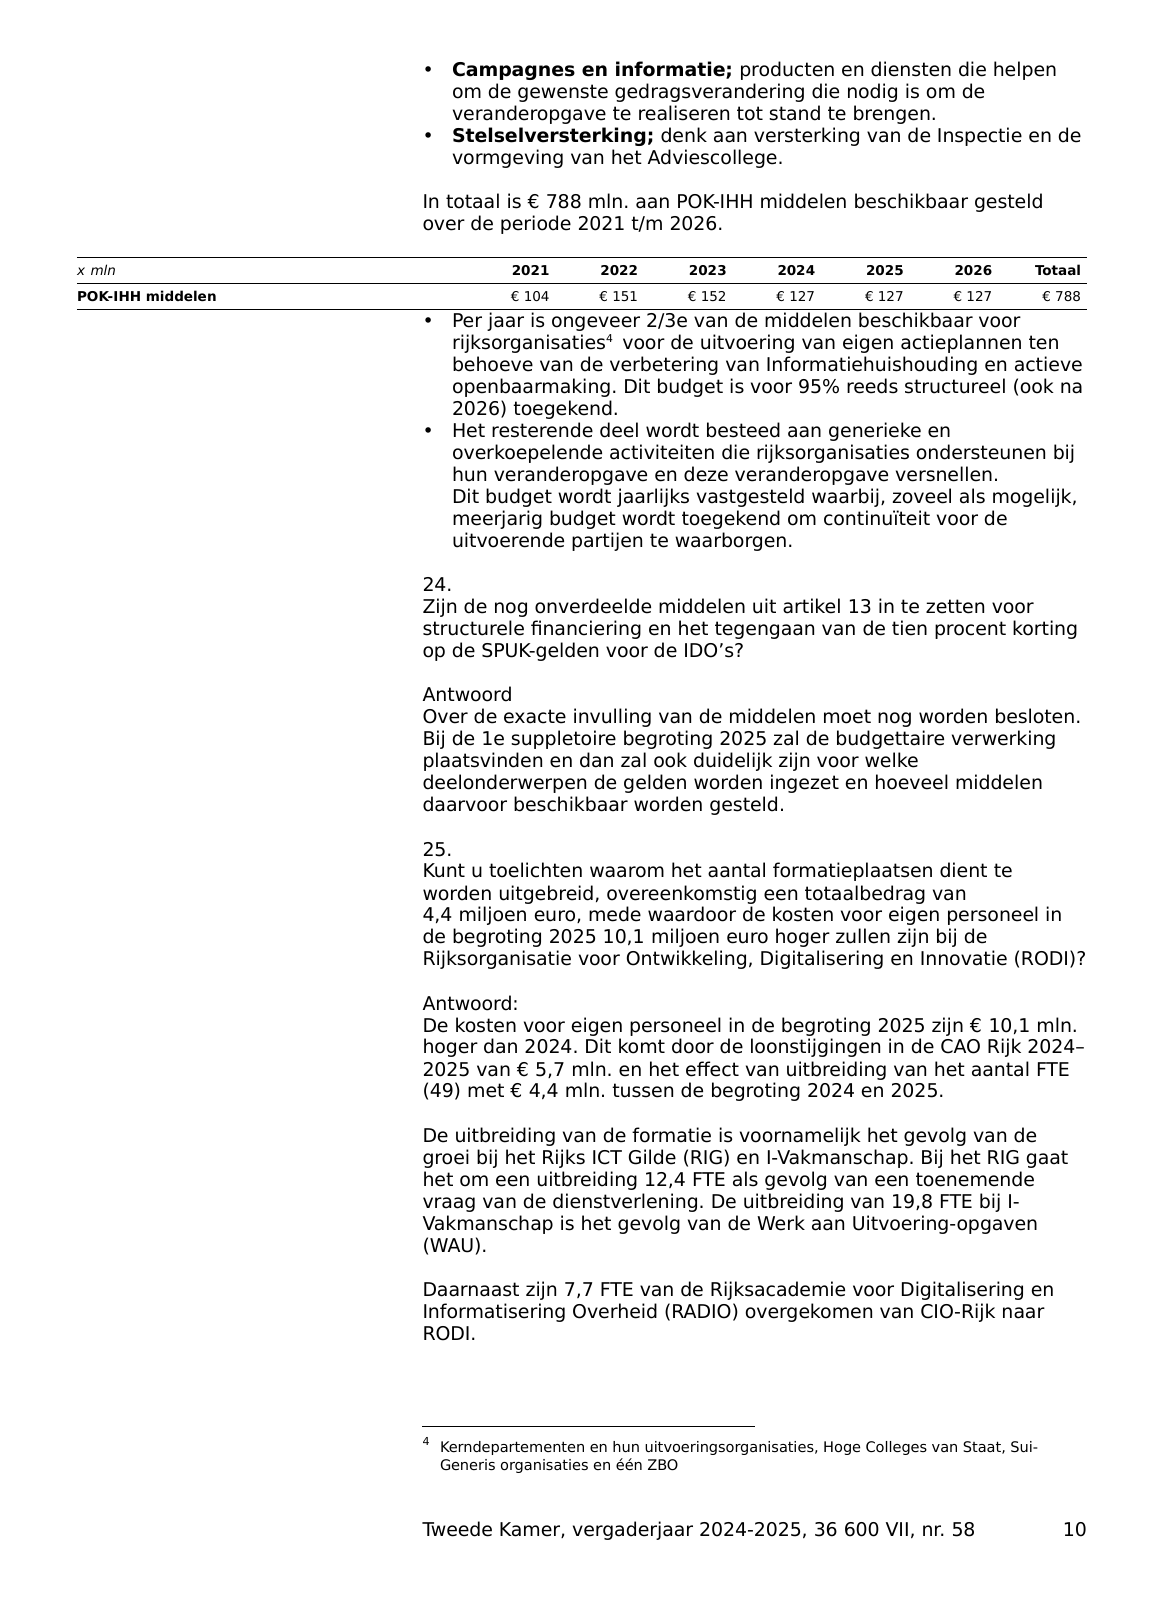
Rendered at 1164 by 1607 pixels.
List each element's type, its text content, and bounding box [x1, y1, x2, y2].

table_cell POK-IHH middelen [77, 284, 466, 309]
text • Campagnes en informatie; producten en diensten die helpen om de gewenste gedragsverandering die nodig is om de veranderopgave te realiseren tot stand te brengen. [422, 59, 1087, 125]
text Antwoord [422, 684, 1087, 706]
table_cell € 151 [555, 284, 644, 309]
table_header Totaal [998, 258, 1087, 283]
text De kosten voor eigen personeel in de begroting 2025 zijn € 10,1 mln. hoger dan 2024. Dit komt door de loonstijgingen in de CAO Rijk 2024–2025 van € 5,7 mln. en het effect van uitbreiding van het aantal FTE (49) met € 4,4 mln. tussen de begroting 2024 en 2025. [422, 1014, 1087, 1102]
table_header 2022 [555, 258, 644, 283]
text Dit budget wordt jaarlijks vastgesteld waarbij, zoveel als mogelijk, meerjarig budget wordt toegekend om continuïteit voor de uitvoerende partijen te waarborgen. [452, 486, 1087, 552]
text 25. [422, 838, 1087, 860]
table_cell € 127 [732, 284, 821, 309]
table_header x mln [77, 258, 466, 283]
table_header 2026 [909, 258, 998, 283]
table_header 2021 [466, 258, 555, 283]
text • Het resterende deel wordt besteed aan generieke en overkoepelende activiteiten die rijksorganisaties ondersteunen bij hun veranderopgave en deze veranderopgave versnellen. [422, 420, 1087, 486]
table_cell € 127 [821, 284, 909, 309]
text De uitbreiding van de formatie is voornamelijk het gevolg van de groei bij het Rijks ICT Gilde (RIG) en I-Vakmanschap. Bij het RIG gaat het om een uitbreiding 12,4 FTE als gevolg van een toenemende vraag van de dienstverlening. De uitbreiding van 19,8 FTE bij I-Vakmanschap is het gevolg van de Werk aan Uitvoering-opgaven (WAU). [422, 1124, 1087, 1256]
table_cell € 127 [909, 284, 998, 309]
text • Per jaar is ongeveer 2/3e van de middelen beschikbaar voor rijksorganisaties voor de uitvoering van eigen actieplannen ten behoeve van de verbetering van Informatiehuishouding en actieve openbaarmaking. Dit budget is voor 95% reeds structureel (ook na 2026) toegekend. [422, 310, 1087, 420]
text Daarnaast zijn 7,7 FTE van de Rijksacademie voor Digitalisering en Informatisering Overheid (RADIO) overgekomen van CIO-Rijk naar RODI. [422, 1279, 1087, 1344]
table_header 2025 [821, 258, 909, 283]
text Zijn de nog onverdeelde middelen uit artikel 13 in te zetten voor structurele financiering en het tegengaan van de tien procent korting op de SPUK-gelden voor de IDO’s? [422, 596, 1087, 662]
text Antwoord: [422, 992, 1087, 1014]
text • Stelselversterking; denk aan versterking van de Inspectie en de vormgeving van het Adviescollege. [422, 125, 1087, 169]
table_cell € 152 [644, 284, 732, 309]
table_header 2023 [644, 258, 732, 283]
table_header 2024 [732, 258, 821, 283]
text 24. [422, 574, 1087, 596]
text In totaal is € 788 mln. aan POK-IHH middelen beschikbaar gesteld over de periode 2021 t/m 2026. [422, 191, 1087, 235]
text Kerndepartementen en hun uitvoeringsorganisaties, Hoge Colleges van Staat, Sui-Generis organisaties en één ZBO [422, 1435, 1087, 1474]
table_cell € 104 [466, 284, 555, 309]
text Kunt u toelichten waarom het aantal formatieplaatsen dient te worden uitgebreid, overeenkomstig een totaalbedrag van 4,4 miljoen euro, mede waardoor de kosten voor eigen personeel in de begroting 2025 10,1 miljoen euro hoger zullen zijn bij de Rijksorganisatie voor Ontwikkeling, Digitalisering en Innovatie (RODI)? [422, 860, 1087, 970]
text Over de exacte invulling van de middelen moet nog worden besloten. Bij de 1e suppletoire begroting 2025 zal de budgettaire verwerking plaatsvinden en dan zal ook duidelijk zijn voor welke deelonderwerpen de gelden worden ingezet en hoeveel middelen daarvoor beschikbaar worden gesteld. [422, 706, 1087, 816]
table_cell € 788 [998, 284, 1087, 309]
